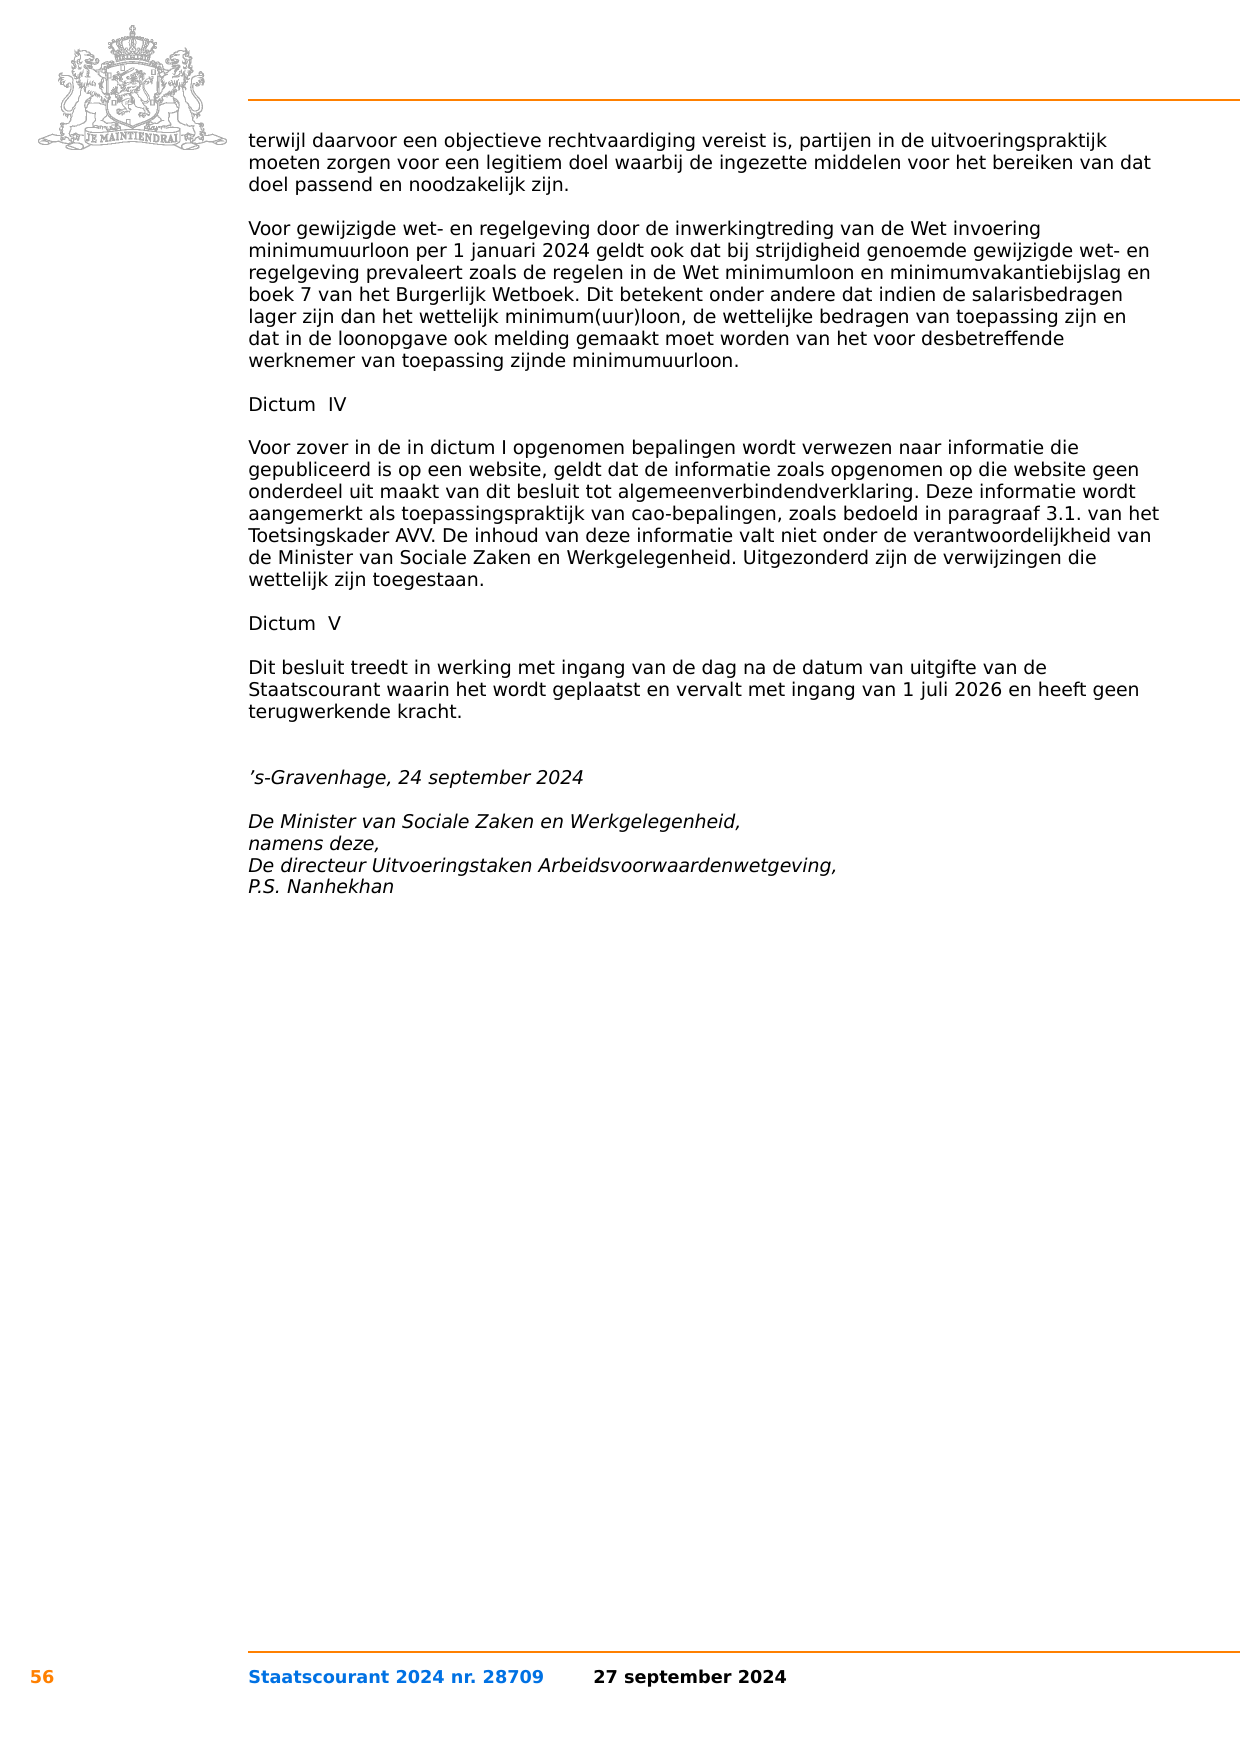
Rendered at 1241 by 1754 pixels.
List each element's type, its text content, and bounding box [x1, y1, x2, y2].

text De Minister van Sociale Zaken en Werkgelegenheid, namens deze, De directeur Uitvoeringstaken Arbeidsvoorwaardenwetgeving, P.S. Nanhekhan [248, 811, 1163, 898]
text Dictum V [248, 613, 1163, 635]
text Voor gewijzigde wet- en regelgeving door de inwerkingtreding van de Wet invoering minimumuurloon per 1 januari 2024 geldt ook dat bij strijdigheid genoemde gewijzigde wet- en regelgeving prevaleert zoals de regelen in de Wet minimumloon en minimumvakantiebijslag en boek 7 van het Burgerlijk Wetboek. Dit betekent onder andere dat indien de salarisbedragen lager zijn dan het wettelijk minimum(uur)loon, de wettelijke bedragen van toepassing zijn en dat in de loonopgave ook melding gemaakt moet worden van het voor desbetreffende werknemer van toepassing zijnde minimumuurloon. [248, 218, 1163, 372]
text ’s-Gravenhage, 24 september 2024 [248, 767, 1163, 789]
text Voor zover in de in dictum I opgenomen bepalingen wordt verwezen naar informatie die gepubliceerd is op een website, geldt dat de informatie zoals opgenomen op die website geen onderdeel uit maakt van dit besluit tot algemeenverbindendverklaring. Deze informatie wordt aangemerkt als toepassingspraktijk van cao-bepalingen, zoals bedoeld in paragraaf 3.1. van het Toetsingskader AVV. De inhoud van deze informatie valt niet onder de verantwoordelijkheid van de Minister van Sociale Zaken en Werkgelegenheid. Uitgezonderd zijn de verwijzingen die wettelijk zijn toegestaan. [248, 437, 1163, 591]
picture [38, 25, 227, 150]
text Dit besluit treedt in werking met ingang van de dag na de datum van uitgifte van de Staatscourant waarin het wordt geplaatst en vervalt met ingang van 1 juli 2026 en heeft geen terugwerkende kracht. [248, 657, 1163, 723]
text terwijl daarvoor een objectieve rechtvaardiging vereist is, partijen in de uitvoeringspraktijk moeten zorgen voor een legitiem doel waarbij de ingezette middelen voor het bereiken van dat doel passend en noodzakelijk zijn. [248, 130, 1163, 196]
text Dictum IV [248, 393, 1163, 415]
